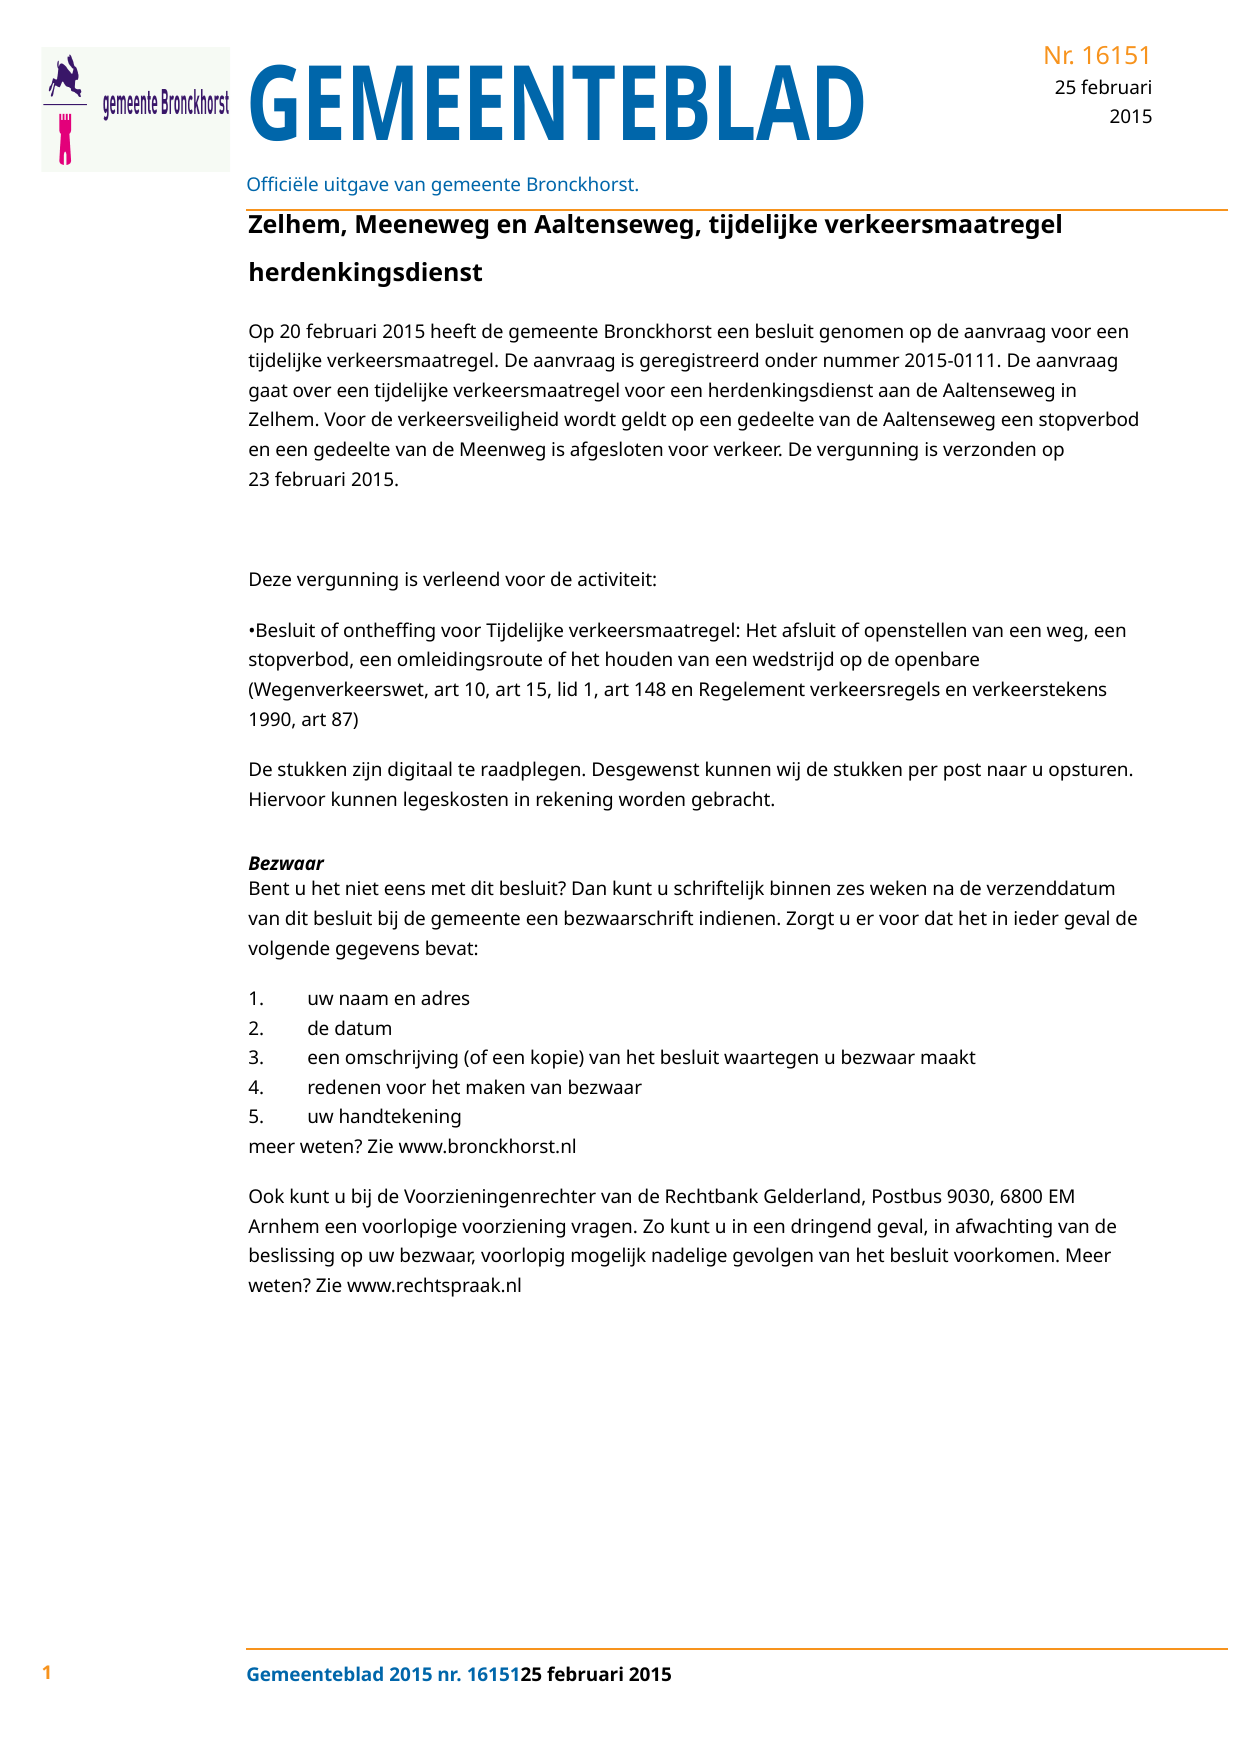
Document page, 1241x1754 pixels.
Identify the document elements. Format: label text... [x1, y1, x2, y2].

text Ook kunt u bij de Voorzieningenrechter van de Rechtbank Gelderland, Postbus 9030, 6800 EM Arnhem een voorlopige voorziening vragen. Zo kunt u in een dringend geval, in afwachting van de beslissing op uw bezwaar, voorlopig mogelijk nadelige gevolgen van het besluit voorkomen. Meer weten? Zie www.rechtspraak.nl [248, 1183, 1152, 1298]
text Op 20 februari 2015 heeft de gemeente Bronckhorst een besluit genomen op de aanvraag voor een tijdelijke verkeersmaatregel. De aanvraag is geregistreerd onder nummer 2015-0111. De aanvraag gaat over een tijdelijke verkeersmaatregel voor een herdenkingsdienst aan de Aaltenseweg in Zelhem. Voor de verkeersveiligheid wordt geldt op een gedeelte van de Aaltenseweg een stopverbod en een gedeelte van de Meenweg is afgesloten voor verkeer. De vergunning is verzonden op 23 februari 2015. [248, 318, 1152, 492]
text •Besluit of ontheffing voor Tijdelijke verkeersmaatregel: Het afsluit of openstellen van een weg, een stopverbod, een omleidingsroute of het houden van een wedstrijd op de openbare (Wegenverkeerswet, art 10, art 15, lid 1, art 148 en Regelement verkeersregels en verkeerstekens 1990, art 87) [248, 617, 1152, 732]
text meer weten? Zie www.bronckhorst.nl [248, 1133, 1152, 1159]
list de datum [248, 1015, 1152, 1040]
text Bent u het niet eens met dit besluit? Dan kunt u schriftelijk binnen zes weken na de verzenddatum van dit besluit bij de gemeente een bezwaarschrift indienen. Zorgt u er voor dat het in ieder geval de volgende gegevens bevat: [248, 876, 1152, 960]
text De stukken zijn digitaal te raadplegen. Desgewenst kunnen wij de stukken per post naar u opsturen. Hiervoor kunnen legeskosten in rekening worden gebracht. [248, 756, 1152, 812]
text Deze vergunning is verleend voor de activiteit: [248, 567, 1152, 592]
list redenen voor het maken van bezwaar [248, 1074, 1152, 1099]
list uw handtekening [248, 1103, 1152, 1129]
picture [41, 47, 231, 172]
list uw naam en adres [248, 985, 1152, 1011]
list een omschrijving (of een kopie) van het besluit waartegen u bezwaar maakt [248, 1044, 1152, 1070]
text Bezwaar [248, 850, 1152, 876]
text Zelhem, Meeneweg en Aaltenseweg, tijdelijke verkeersmaatregel herdenkingsdienst [248, 211, 1152, 288]
